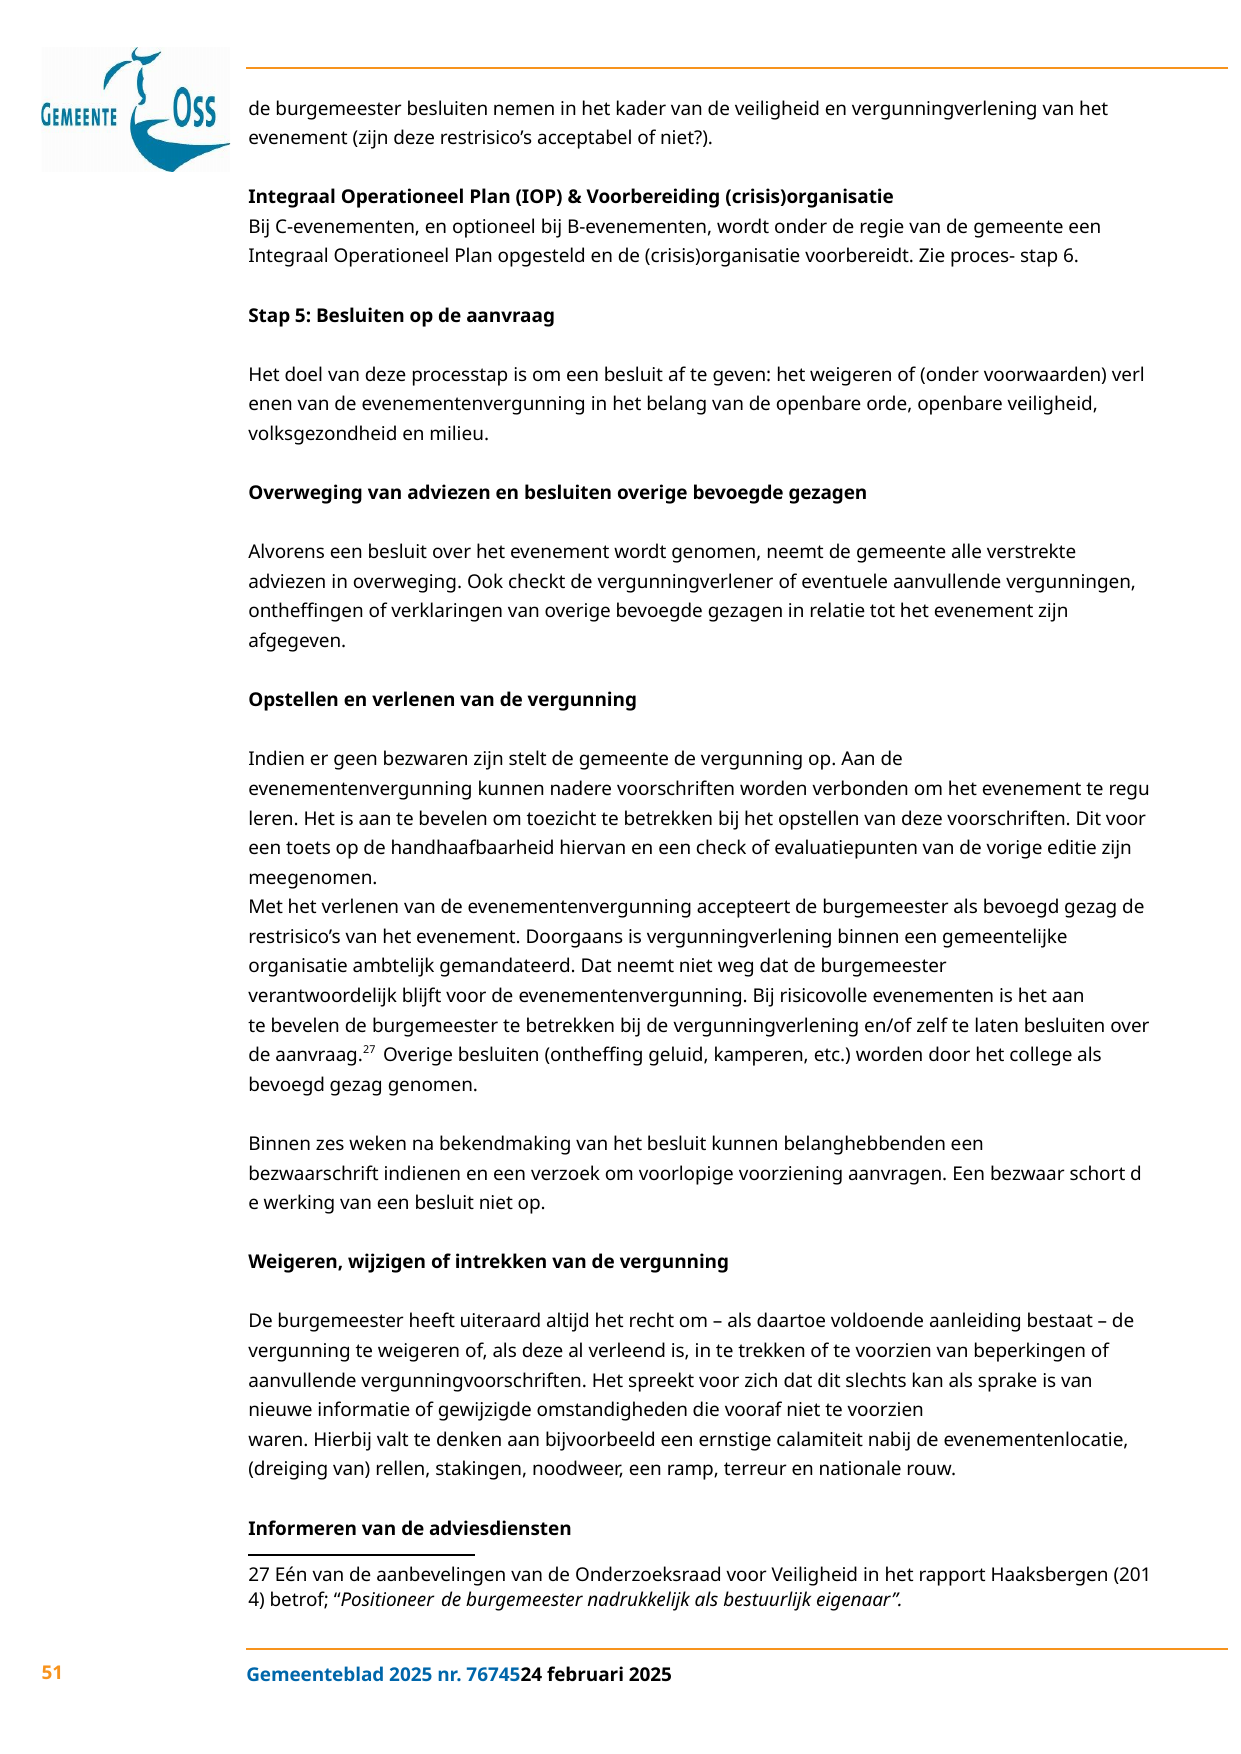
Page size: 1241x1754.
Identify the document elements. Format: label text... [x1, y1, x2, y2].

text Indien er geen bezwaren zijn stelt de gemeente de vergunning op. Aan de evenementenvergunning kunnen nadere voorschriften worden verbonden om het evenement te reguleren. Het is aan te bevelen om toezicht te betrekken bij het opstellen van deze voorschriften. Dit voor een toets op de handhaafbaarheid hiervan en een check of evaluatiepunten van de vorige editie zijn meegenomen. [248, 746, 1152, 890]
text Alvorens een besluit over het evenement wordt genomen, neemt de gemeente alle verstrekte adviezen in overweging. Ook checkt de vergunningverlener of eventuele aanvullende vergunningen, ontheffingen of verklaringen van overige bevoegde gezagen in relatie tot het evenement zijn afgegeven. [248, 538, 1152, 653]
text De burgemeester heeft uiteraard altijd het recht om – als daartoe voldoende aanleiding bestaat – de vergunning te weigeren of, als deze al verleend is, in te trekken of te voorzien van beperkingen of aanvullende vergunningvoorschriften. Het spreekt voor zich dat dit slechts kan als sprake is van nieuwe informatie of gewijzigde omstandigheden die vooraf niet te voorzien waren. Hierbij valt te denken aan bijvoorbeeld een ernstige calamiteit nabij de evenementenlocatie, (dreiging van) rellen, stakingen, noodweer, een ramp, terreur en nationale rouw. [248, 1308, 1152, 1481]
text Binnen zes weken na bekendmaking van het besluit kunnen belanghebbenden een bezwaarschrift indienen en een verzoek om voorlopige voorziening aanvragen. Een bezwaar schort de werking van een besluit niet op. [248, 1130, 1152, 1215]
text Eén van de aanbevelingen van de Onderzoeksraad voor Veiligheid in het rapport Haaksbergen (2014) betrof; “Positioneer de burgemeester nadrukkelijk als bestuurlijk eigenaar”. [248, 1561, 1152, 1612]
text Met het verlenen van de evenementenvergunning accepteert de burgemeester als bevoegd gezag de restrisico’s van het evenement. Doorgaans is vergunningverlening binnen een gemeentelijke organisatie ambtelijk gemandateerd. Dat neemt niet weg dat de burgemeester verantwoordelijk blijft voor de evenementenvergunning. Bij risicovolle evenementen is het aan te bevelen de burgemeester te betrekken bij de vergunningverlening en/of zelf te laten besluiten over de aanvraag. Overige besluiten (ontheffing geluid, kamperen, etc.) worden door het college als bevoegd gezag genomen. [248, 893, 1152, 1097]
text de burgemeester besluiten nemen in het kader van de veiligheid en vergunningverlening van het evenement (zijn deze restrisico’s acceptabel of niet?). [248, 95, 1152, 150]
text Stap 5: Besluiten op de aanvraag [248, 302, 1152, 328]
text Integraal Operationeel Plan (IOP) & Voorbereiding (crisis)organisatie [248, 183, 1152, 209]
text Het doel van deze processtap is om een besluit af te geven: het weigeren of (onder voorwaarden) verlenen van de evenementenvergunning in het belang van de openbare orde, openbare veiligheid, volksgezondheid en milieu. [248, 361, 1152, 446]
text Bij C-evenementen, en optioneel bij B-evenementen, wordt onder de regie van de gemeente een Integraal Operationeel Plan opgesteld en de (crisis)organisatie voorbereidt. Zie proces- stap 6. [248, 213, 1152, 268]
text Weigeren, wijzigen of intrekken van de vergunning [248, 1248, 1152, 1274]
text Opstellen en verlenen van de vergunning [248, 686, 1152, 712]
text Informeren van de adviesdiensten [248, 1515, 1152, 1541]
text Overweging van adviezen en besluiten overige bevoegde gezagen [248, 479, 1152, 505]
picture [41, 47, 231, 172]
